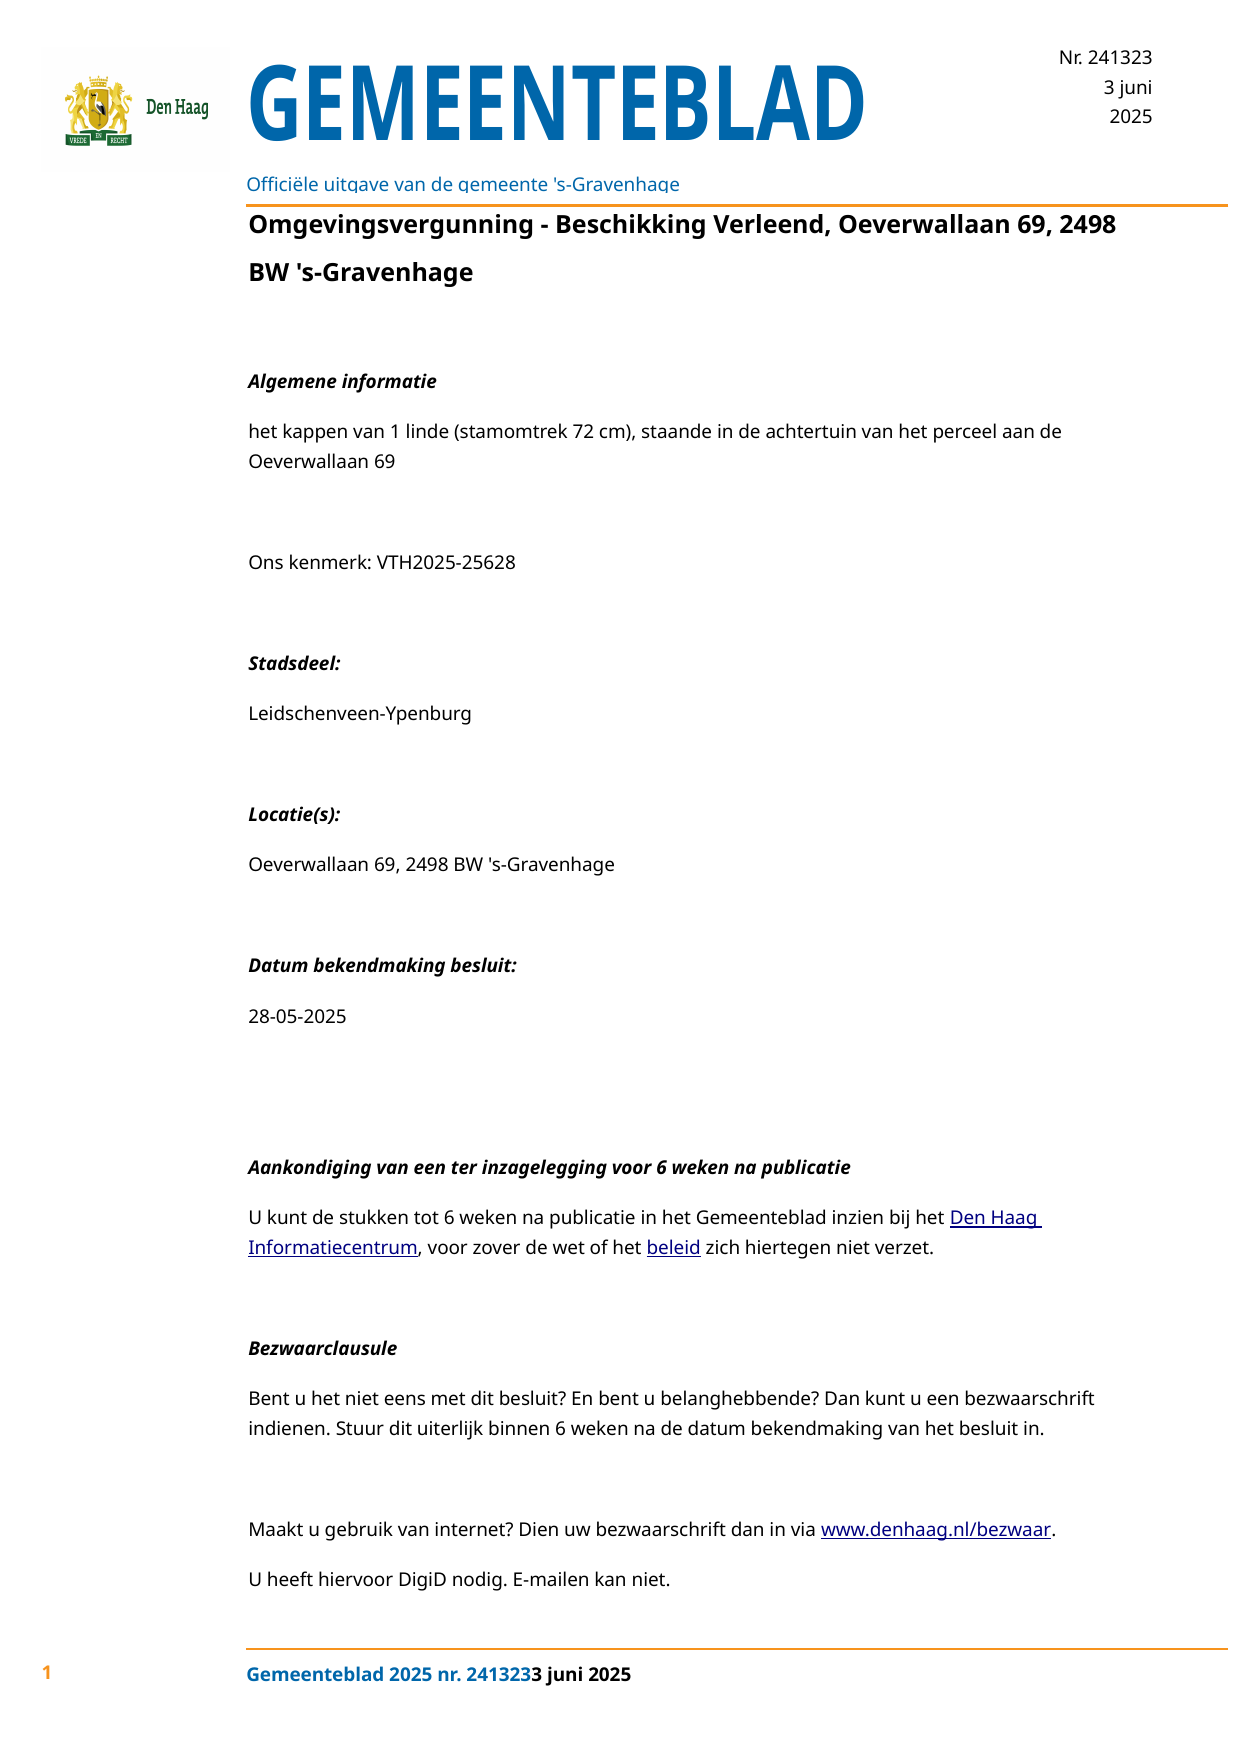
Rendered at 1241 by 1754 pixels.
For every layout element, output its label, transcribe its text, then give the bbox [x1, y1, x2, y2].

text Locatie(s): [248, 801, 1152, 827]
picture [41, 47, 231, 172]
text U kunt de stukken tot 6 weken na publicatie in het Gemeenteblad inzien bij het Den Haag Informatiecentrum, voor zover de wet of het beleid zich hiertegen niet verzet. [248, 1204, 1152, 1260]
text Bent u het niet eens met dit besluit? En bent u belanghebbende? Dan kunt u een bezwaarschrift indienen. Stuur dit uiterlijk binnen 6 weken na de datum bekendmaking van het besluit in. [248, 1385, 1152, 1441]
text Stadsdeel: [248, 650, 1152, 676]
text Maakt u gebruik van internet? Dien uw bezwaarschrift dan in via www.denhaag.nl/bezwaar. [248, 1516, 1152, 1542]
text Algemene informatie [248, 368, 1152, 394]
text Leidschenveen-Ypenburg [248, 700, 1152, 726]
text het kappen van 1 linde (stamomtrek 72 cm), staande in de achtertuin van het perceel aan de Oeverwallaan 69 [248, 419, 1152, 474]
text 28-05-2025 [248, 1003, 1152, 1029]
text Bezwaarclausule [248, 1335, 1152, 1361]
text Oeverwallaan 69, 2498 BW 's-Gravenhage [248, 852, 1152, 877]
text Datum bekendmaking besluit: [248, 952, 1152, 978]
text Aankondiging van een ter inzagelegging voor 6 weken na publicatie [248, 1154, 1152, 1180]
text Ons kenmerk: VTH2025-25628 [248, 549, 1152, 575]
text U heeft hiervoor DigiD nodig. E-mailen kan niet. [248, 1566, 1152, 1592]
text Omgevingsvergunning - Beschikking Verleend, Oeverwallaan 69, 2498 BW 's-Gravenhage [248, 207, 1152, 288]
